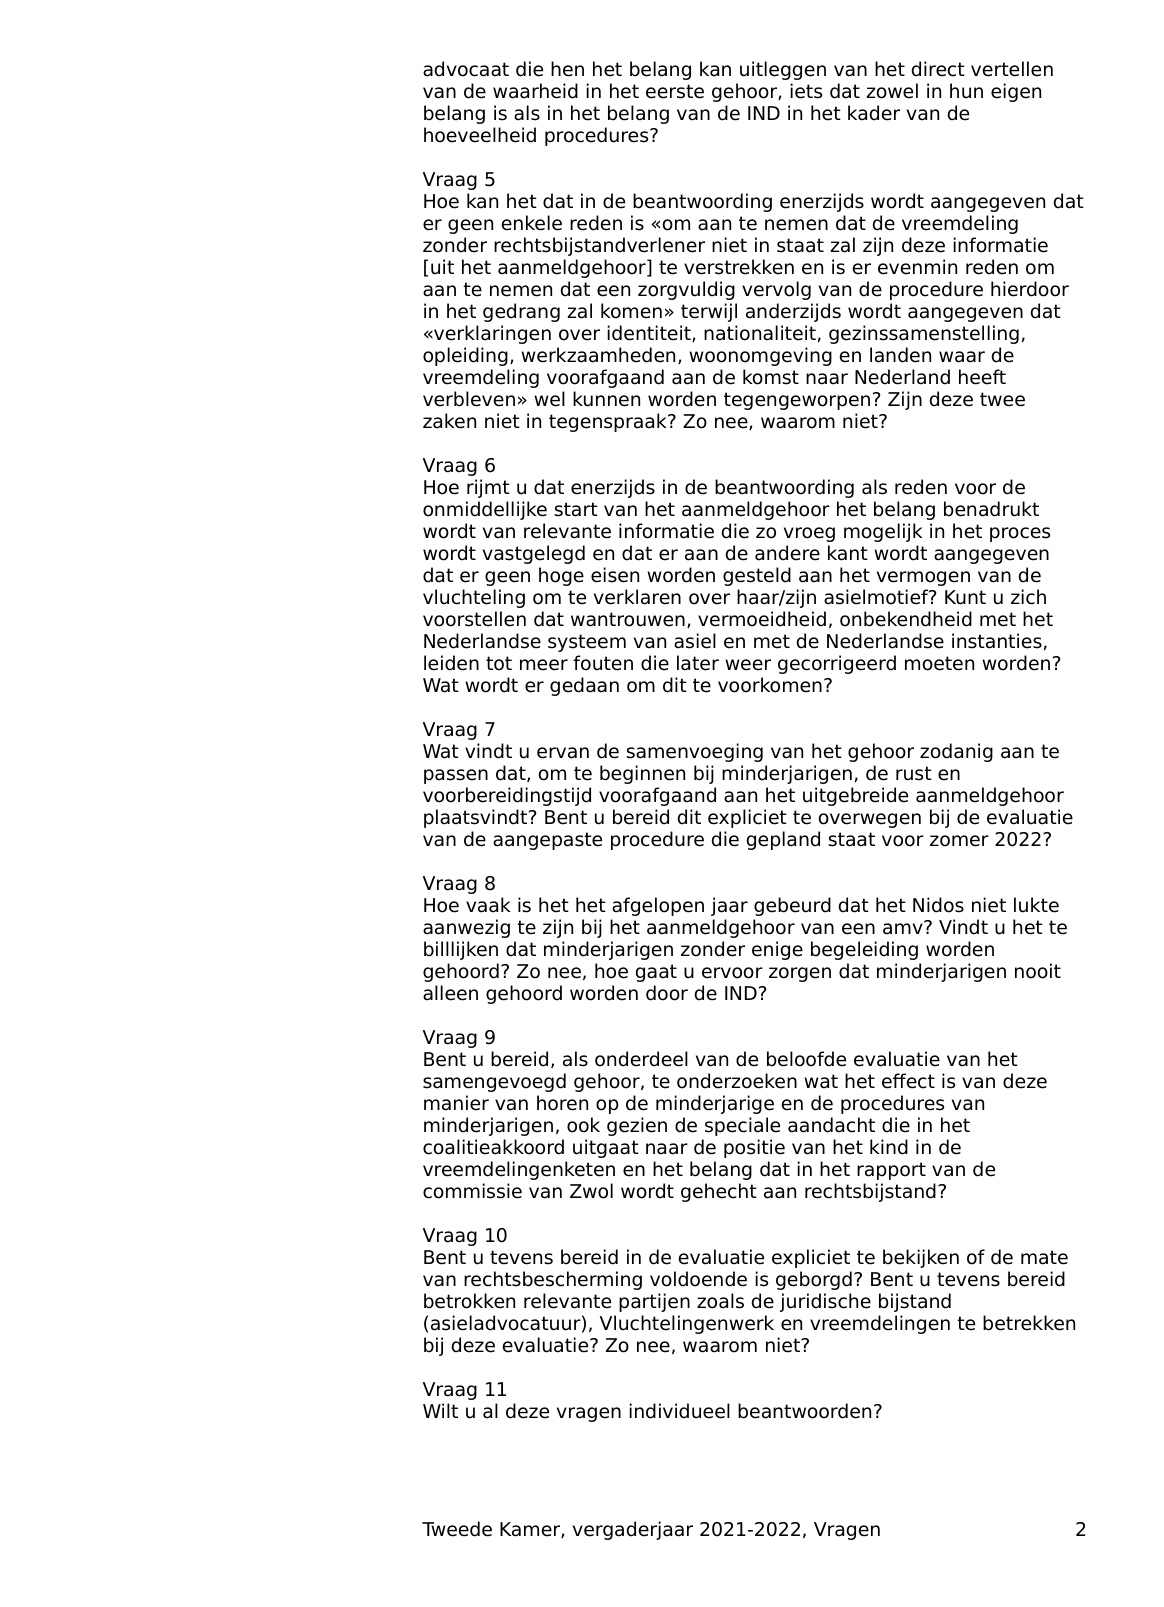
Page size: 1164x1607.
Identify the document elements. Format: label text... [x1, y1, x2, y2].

text Hoe vaak is het het afgelopen jaar gebeurd dat het Nidos niet lukte aanwezig te zijn bij het aanmeldgehoor van een amv? Vindt u het te billlijken dat minderjarigen zonder enige begeleiding worden gehoord? Zo nee, hoe gaat u ervoor zorgen dat minderjarigen nooit alleen gehoord worden door de IND? [422, 895, 1087, 1005]
text Vraag 8 [422, 873, 1087, 895]
text advocaat die hen het belang kan uitleggen van het direct vertellen van de waarheid in het eerste gehoor, iets dat zowel in hun eigen belang is als in het belang van de IND in het kader van de hoeveelheid procedures? [422, 59, 1087, 147]
text Hoe rijmt u dat enerzijds in de beantwoording als reden voor de onmiddellijke start van het aanmeldgehoor het belang benadrukt wordt van relevante informatie die zo vroeg mogelijk in het proces wordt vastgelegd en dat er aan de andere kant wordt aangegeven dat er geen hoge eisen worden gesteld aan het vermogen van de vluchteling om te verklaren over haar/zijn asielmotief? Kunt u zich voorstellen dat wantrouwen, vermoeidheid, onbekendheid met het Nederlandse systeem van asiel en met de Nederlandse instanties, leiden tot meer fouten die later weer gecorrigeerd moeten worden? Wat wordt er gedaan om dit te voorkomen? [422, 477, 1087, 697]
text Vraag 10 [422, 1225, 1087, 1247]
text Bent u tevens bereid in de evaluatie expliciet te bekijken of de mate van rechtsbescherming voldoende is geborgd? Bent u tevens bereid betrokken relevante partijen zoals de juridische bijstand (asieladvocatuur), Vluchtelingenwerk en vreemdelingen te betrekken bij deze evaluatie? Zo nee, waarom niet? [422, 1247, 1087, 1357]
text Vraag 7 [422, 719, 1087, 741]
text Vraag 5 [422, 169, 1087, 191]
text Hoe kan het dat in de beantwoording enerzijds wordt aangegeven dat er geen enkele reden is «om aan te nemen dat de vreemdeling zonder rechtsbijstandverlener niet in staat zal zijn deze informatie [uit het aanmeldgehoor] te verstrekken en is er evenmin reden om aan te nemen dat een zorgvuldig vervolg van de procedure hierdoor in het gedrang zal komen» terwijl anderzijds wordt aangegeven dat «verklaringen over identiteit, nationaliteit, gezinssamenstelling, opleiding, werkzaamheden, woonomgeving en landen waar de vreemdeling voorafgaand aan de komst naar Nederland heeft verbleven» wel kunnen worden tegengeworpen? Zijn deze twee zaken niet in tegenspraak? Zo nee, waarom niet? [422, 191, 1087, 433]
text Vraag 9 [422, 1027, 1087, 1049]
text Bent u bereid, als onderdeel van de beloofde evaluatie van het samengevoegd gehoor, te onderzoeken wat het effect is van deze manier van horen op de minderjarige en de procedures van minderjarigen, ook gezien de speciale aandacht die in het coalitieakkoord uitgaat naar de positie van het kind in de vreemdelingenketen en het belang dat in het rapport van de commissie van Zwol wordt gehecht aan rechtsbijstand? [422, 1049, 1087, 1203]
text Vraag 11 [422, 1379, 1087, 1401]
text Wilt u al deze vragen individueel beantwoorden? [422, 1401, 1087, 1423]
text Wat vindt u ervan de samenvoeging van het gehoor zodanig aan te passen dat, om te beginnen bij minderjarigen, de rust en voorbereidingstijd voorafgaand aan het uitgebreide aanmeldgehoor plaatsvindt? Bent u bereid dit expliciet te overwegen bij de evaluatie van de aangepaste procedure die gepland staat voor zomer 2022? [422, 741, 1087, 851]
text Vraag 6 [422, 455, 1087, 477]
